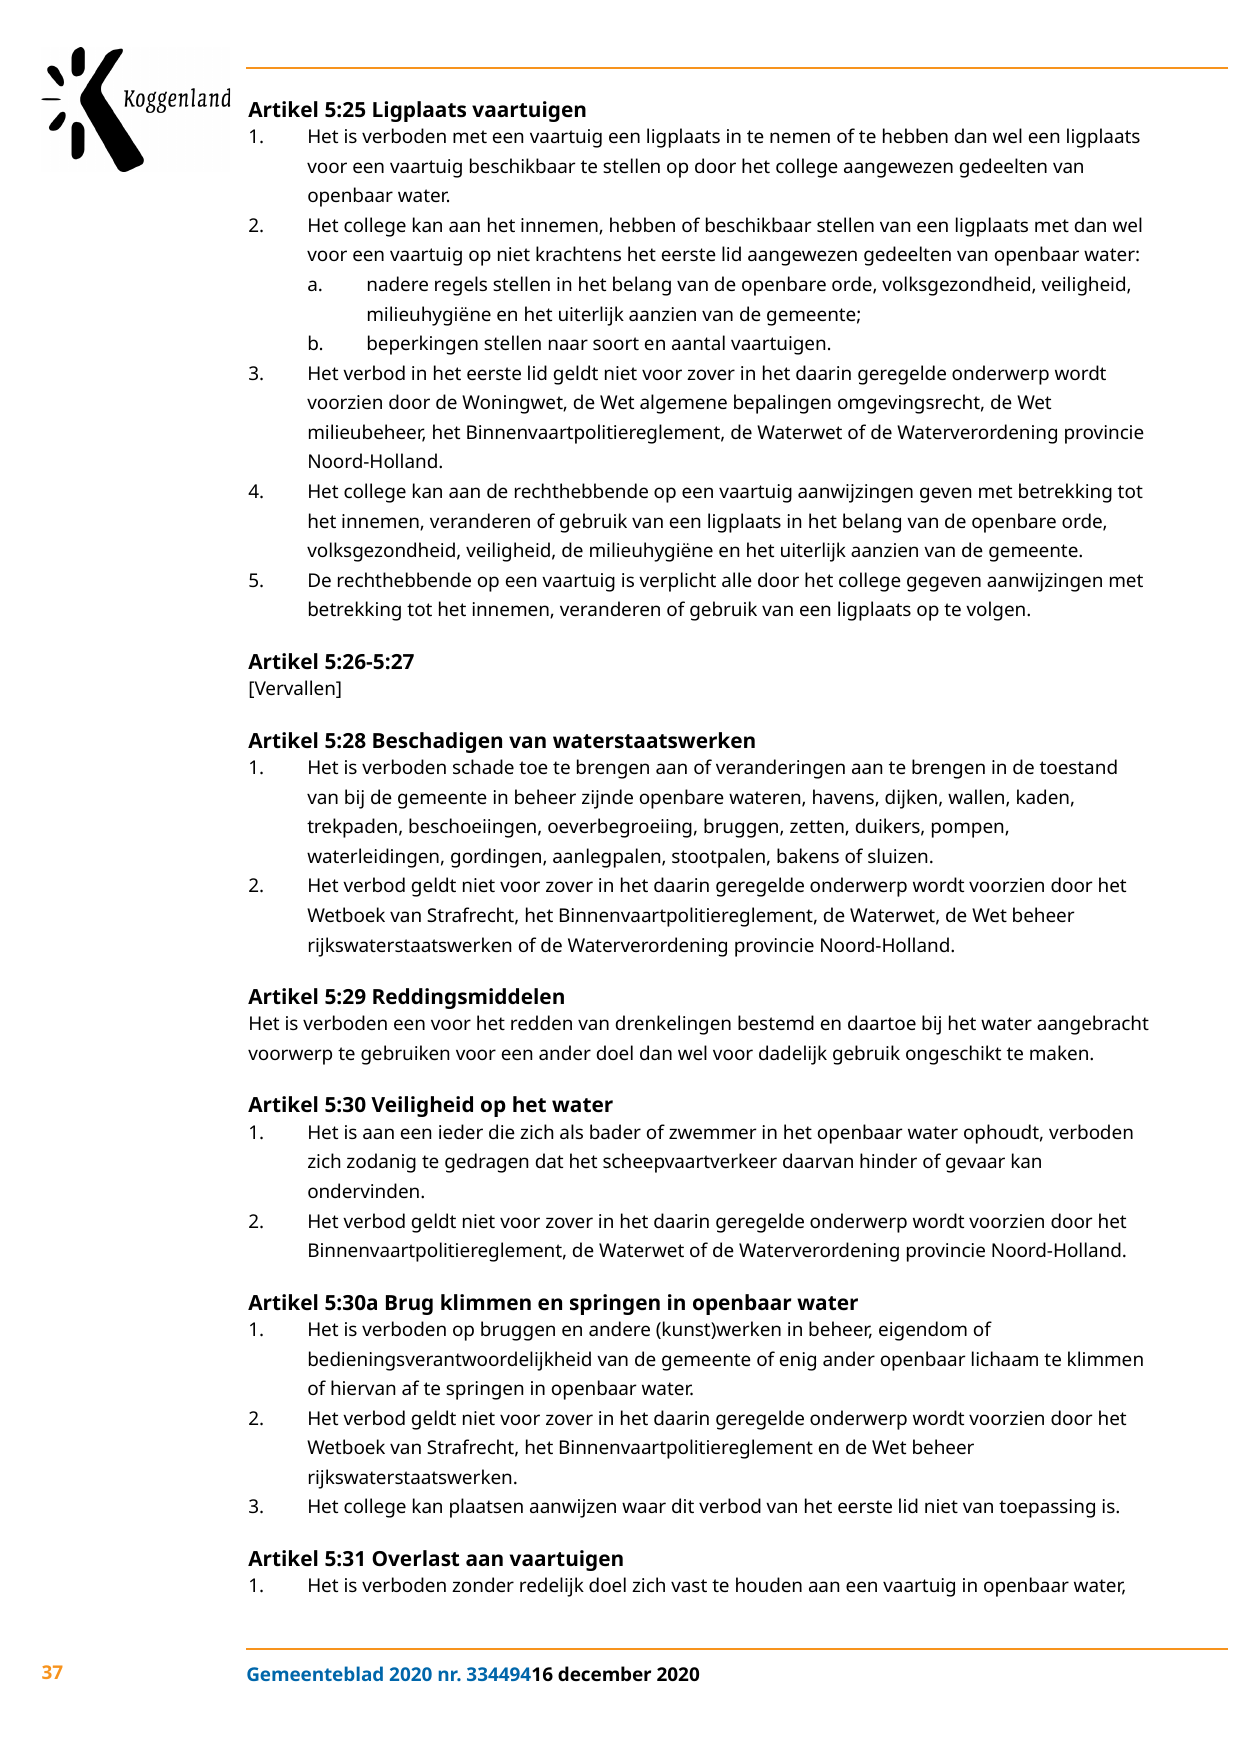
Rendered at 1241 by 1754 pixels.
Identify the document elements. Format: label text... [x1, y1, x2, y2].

text Artikel 5:30 Veiligheid op het water [248, 1091, 1152, 1119]
list nadere regels stellen in het belang van de openbare orde, volksgezondheid, veiligheid, milieuhygiëne en het uiterlijk aanzien van de gemeente; [307, 271, 1152, 326]
list Het verbod geldt niet voor zover in het daarin geregelde onderwerp wordt voorzien door het Binnenvaartpolitiereglement, de Waterwet of de Waterverordening provincie Noord-Holland. [248, 1208, 1152, 1263]
text Artikel 5:25 Ligplaats vaartuigen [248, 95, 1152, 123]
list Het verbod geldt niet voor zover in het daarin geregelde onderwerp wordt voorzien door het Wetboek van Strafrecht, het Binnenvaartpolitiereglement en de Wet beheer rijkswaterstaatswerken. [248, 1405, 1152, 1490]
text Artikel 5:28 Beschadigen van waterstaatswerken [248, 726, 1152, 754]
list Het college kan plaatsen aanwijzen waar dit verbod van het eerste lid niet van toepassing is. [248, 1494, 1152, 1519]
list Het is aan een ieder die zich als bader of zwemmer in het openbaar water ophoudt, verboden zich zodanig te gedragen dat het scheepvaartverkeer daarvan hinder of gevaar kan ondervinden. [248, 1119, 1152, 1204]
list Het college kan aan de rechthebbende op een vaartuig aanwijzingen geven met betrekking tot het innemen, veranderen of gebruik van een ligplaats in het belang van de openbare orde, volksgezondheid, veiligheid, de milieuhygiëne en het uiterlijk aanzien van de gemeente. [248, 478, 1152, 563]
list Het is verboden met een vaartuig een ligplaats in te nemen of te hebben dan wel een ligplaats voor een vaartuig beschikbaar te stellen op door het college aangewezen gedeelten van openbaar water. [248, 123, 1152, 208]
text Artikel 5:26-5:27 [248, 647, 1152, 675]
list Het college kan aan het innemen, hebben of beschikbaar stellen van een ligplaats met dan wel voor een vaartuig op niet krachtens het eerste lid aangewezen gedeelten van openbaar water: [248, 212, 1152, 267]
text [Vervallen] [248, 675, 1152, 701]
text Het is verboden een voor het redden van drenkelingen bestemd en daartoe bij het water aangebracht voorwerp te gebruiken voor een ander doel dan wel voor dadelijk gebruik ongeschikt te maken. [248, 1011, 1152, 1066]
text Artikel 5:30a Brug klimmen en springen in openbaar water [248, 1288, 1152, 1316]
picture [41, 47, 231, 172]
list Het is verboden zonder redelijk doel zich vast te houden aan een vaartuig in openbaar water, [248, 1573, 1152, 1598]
list Het verbod in het eerste lid geldt niet voor zover in het daarin geregelde onderwerp wordt voorzien door de Woningwet, de Wet algemene bepalingen omgevingsrecht, de Wet milieubeheer, het Binnenvaartpolitiereglement, de Waterwet of de Waterverordening provincie Noord-Holland. [248, 360, 1152, 474]
text Artikel 5:29 Reddingsmiddelen [248, 982, 1152, 1011]
list Het is verboden op bruggen en andere (kunst)werken in beheer, eigendom of bedieningsverantwoordelijkheid van de gemeente of enig ander openbaar lichaam te klimmen of hiervan af te springen in openbaar water. [248, 1316, 1152, 1401]
text Artikel 5:31 Overlast aan vaartuigen [248, 1544, 1152, 1573]
list Het is verboden schade toe te brengen aan of veranderingen aan te brengen in de toestand van bij de gemeente in beheer zijnde openbare wateren, havens, dijken, wallen, kaden, trekpaden, beschoeiingen, oeverbegroeiing, bruggen, zetten, duikers, pompen, waterleidingen, gordingen, aanlegpalen, stootpalen, bakens of sluizen. [248, 754, 1152, 869]
list Het verbod geldt niet voor zover in het daarin geregelde onderwerp wordt voorzien door het Wetboek van Strafrecht, het Binnenvaartpolitiereglement, de Waterwet, de Wet beheer rijkswaterstaatswerken of de Waterverordening provincie Noord-Holland. [248, 873, 1152, 957]
list beperkingen stellen naar soort en aantal vaartuigen. [307, 330, 1152, 356]
list De rechthebbende op een vaartuig is verplicht alle door het college gegeven aanwijzingen met betrekking tot het innemen, veranderen of gebruik van een ligplaats op te volgen. [248, 567, 1152, 622]
